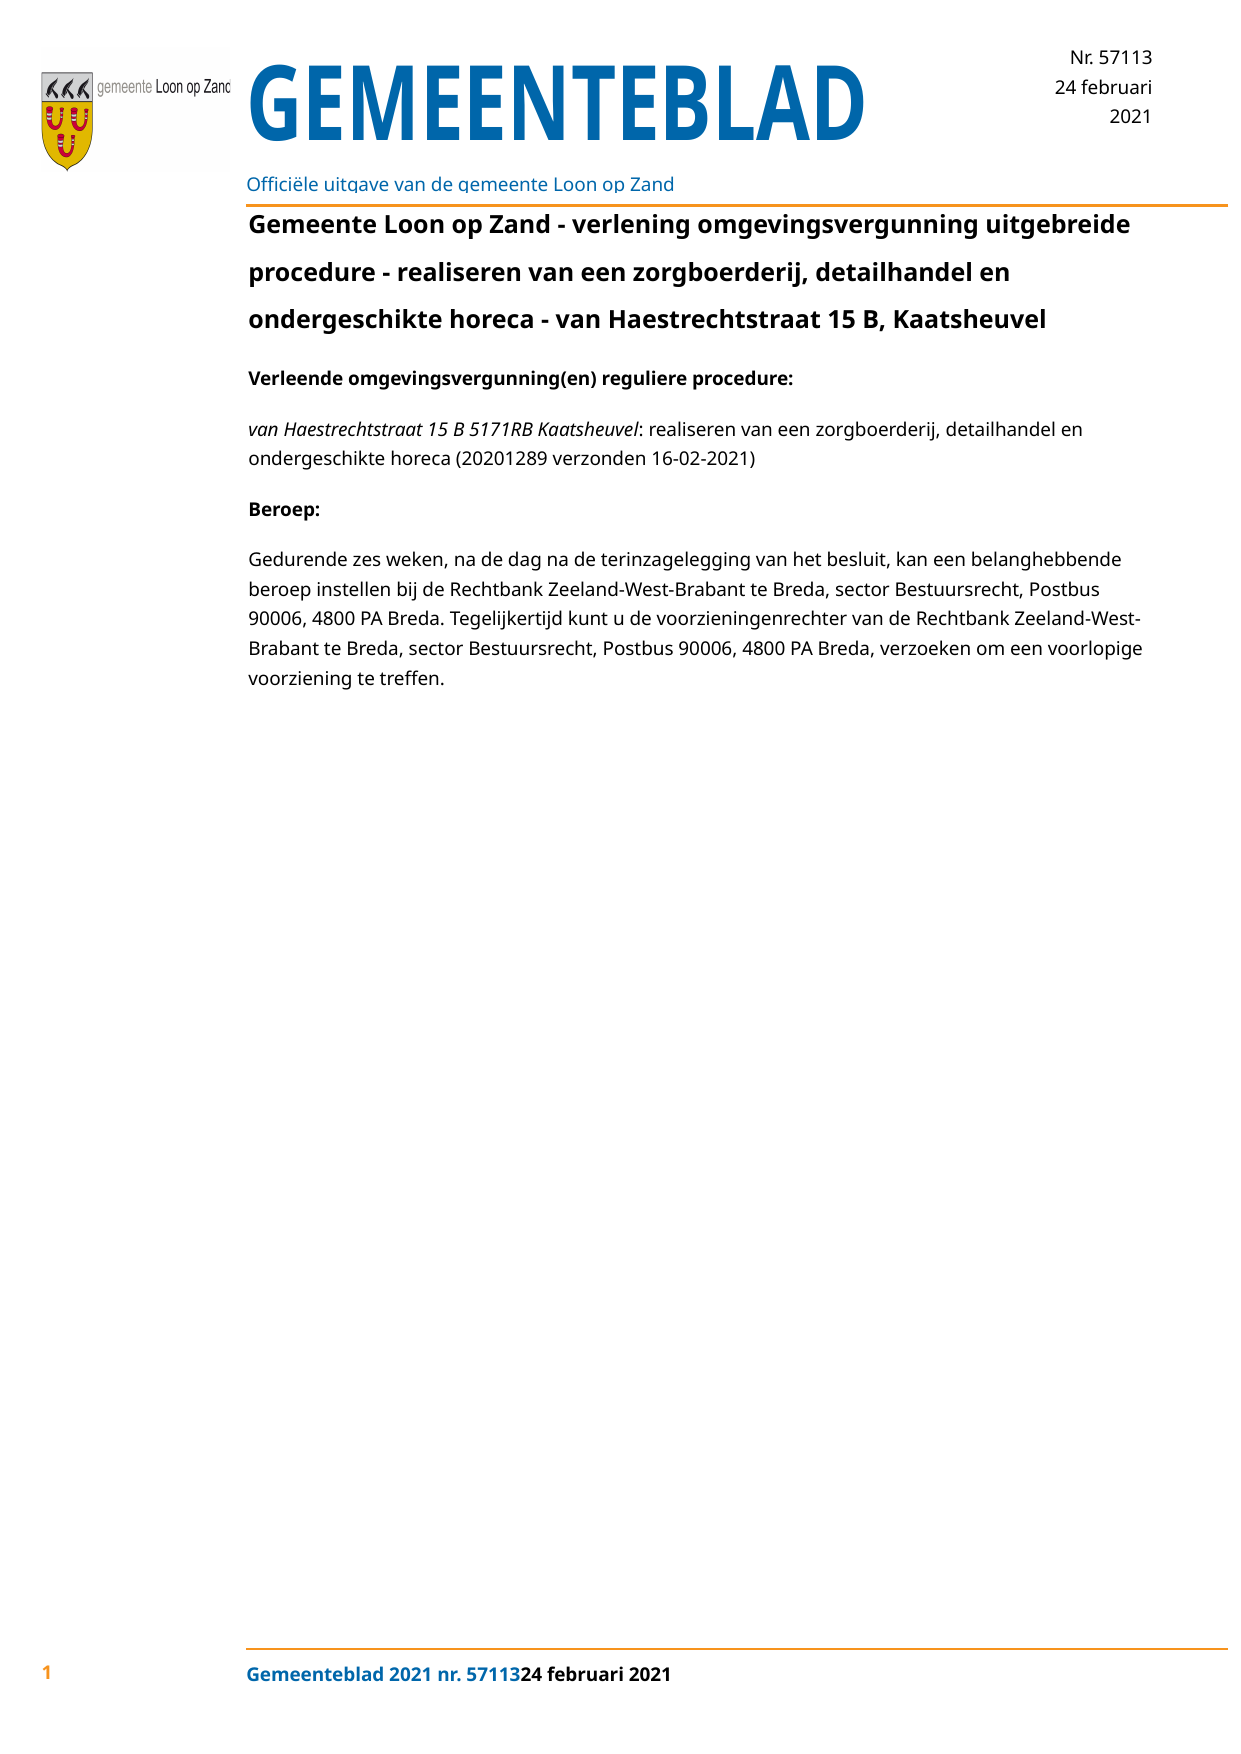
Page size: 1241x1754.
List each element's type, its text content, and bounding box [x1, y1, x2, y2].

text Verleende omgevingsvergunning(en) reguliere procedure: [248, 366, 1152, 391]
text Gemeente Loon op Zand - verlening omgevingsvergunning uitgebreide procedure - realiseren van een zorgboerderij, detailhandel en ondergeschikte horeca - van Haestrechtstraat 15 B, Kaatsheuvel [248, 207, 1152, 336]
text Beroep: [248, 496, 1152, 522]
text van Haestrechtstraat 15 B 5171RB Kaatsheuvel: realiseren van een zorgboerderij, detailhandel en ondergeschikte horeca (20201289 verzonden 16-02-2021) [248, 416, 1152, 471]
text Gedurende zes weken, na de dag na de terinzagelegging van het besluit, kan een belanghebbende beroep instellen bij de Rechtbank Zeeland-West-Brabant te Breda, sector Bestuursrecht, Postbus 90006, 4800 PA Breda. Tegelijkertijd kunt u de voorzieningenrechter van de Rechtbank Zeeland-West-Brabant te Breda, sector Bestuursrecht, Postbus 90006, 4800 PA Breda, verzoeken om een voorlopige voorziening te treffen. [248, 546, 1152, 690]
picture [41, 47, 231, 172]
